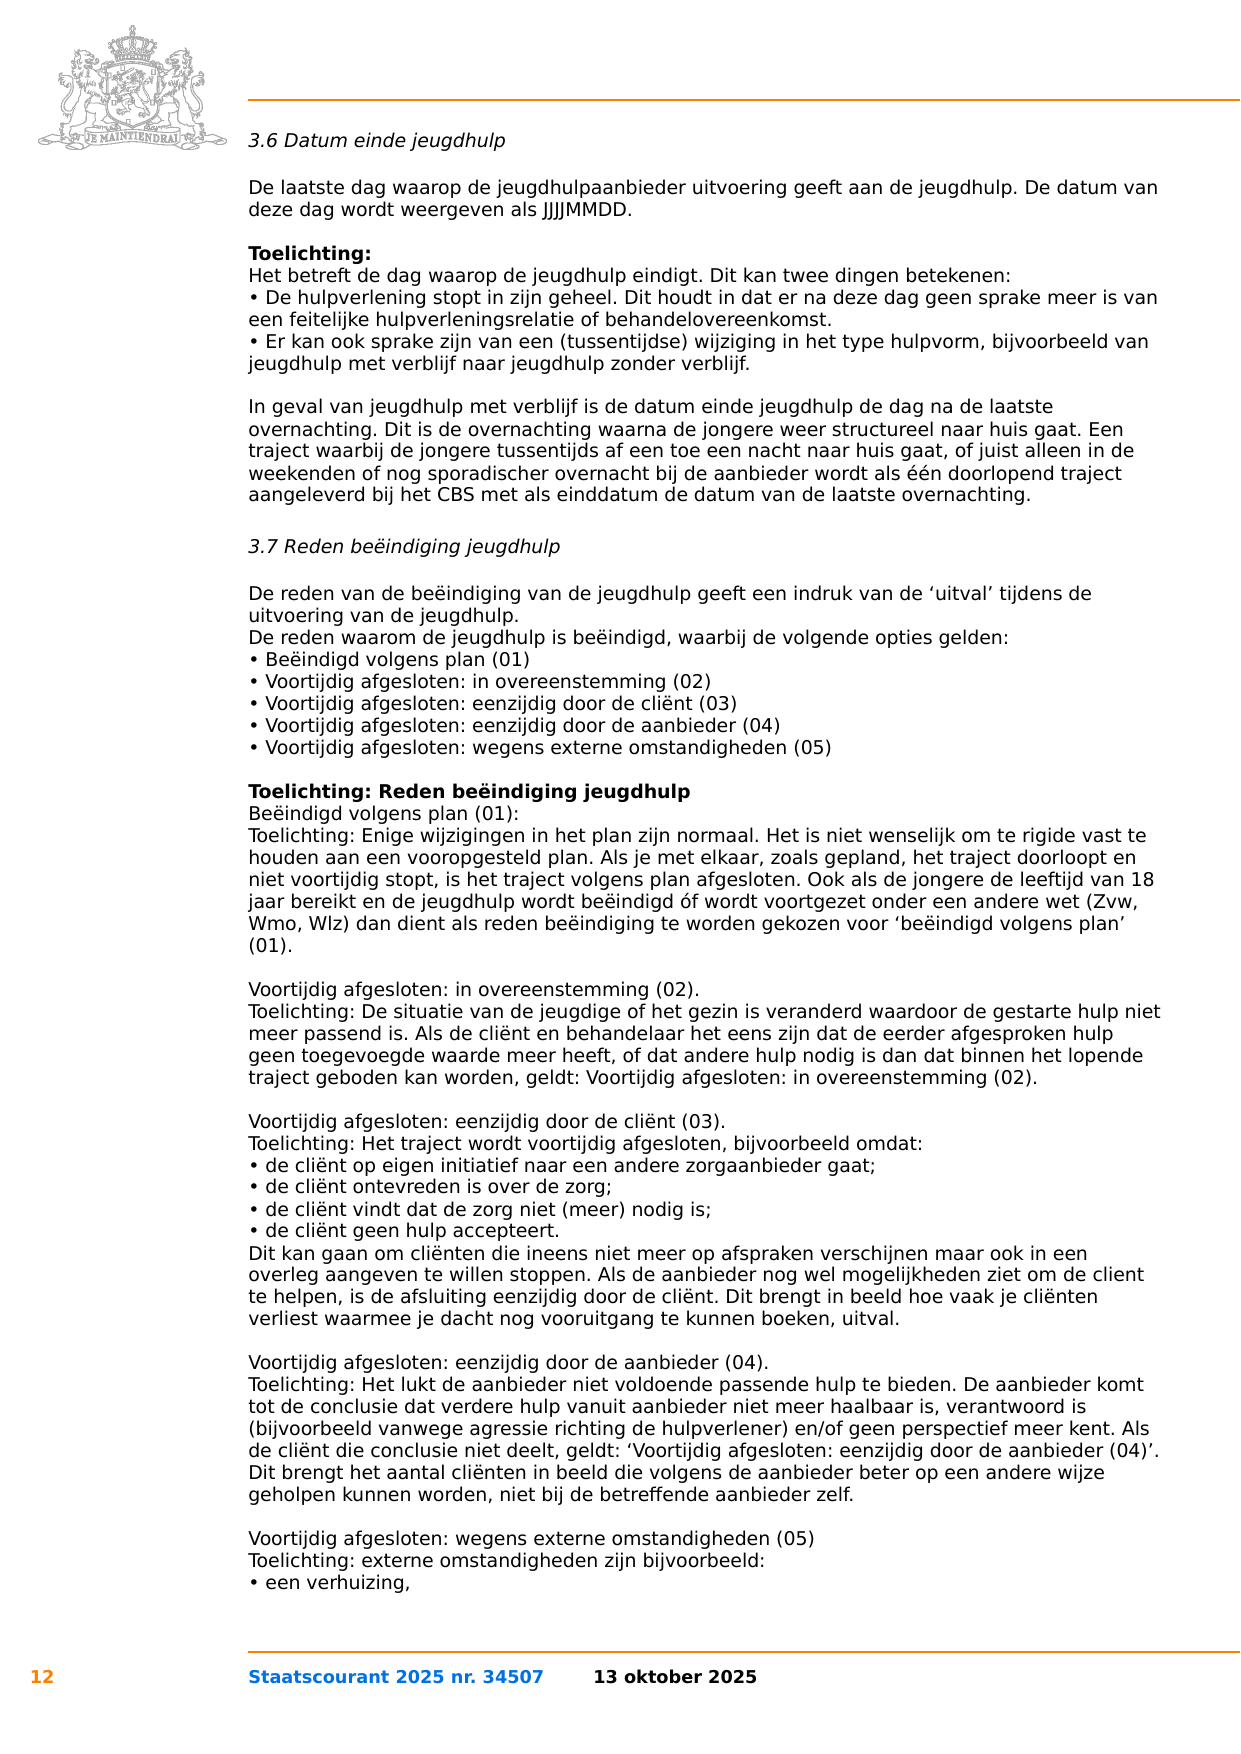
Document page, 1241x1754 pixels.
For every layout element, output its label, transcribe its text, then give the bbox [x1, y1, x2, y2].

text Toelichting: Het lukt de aanbieder niet voldoende passende hulp te bieden. De aanbieder komt tot de conclusie dat verdere hulp vanuit aanbieder niet meer haalbaar is, verantwoord is (bijvoorbeeld vanwege agressie richting de hulpverlener) en/of geen perspectief meer kent. Als de cliënt die conclusie niet deelt, geldt: ‘Voortijdig afgesloten: eenzijdig door de aanbieder (04)’. Dit brengt het aantal cliënten in beeld die volgens de aanbieder beter op een andere wijze geholpen kunnen worden, niet bij de betreffende aanbieder zelf. [248, 1374, 1163, 1506]
text • de cliënt op eigen initiatief naar een andere zorgaanbieder gaat; [248, 1154, 1163, 1176]
text • Voortijdig afgesloten: in overeenstemming (02) [248, 671, 1163, 693]
text • de cliënt geen hulp accepteert. [248, 1220, 1163, 1242]
text • Voortijdig afgesloten: eenzijdig door de cliënt (03) [248, 693, 1163, 715]
subtitle 3.7 Reden beëindiging jeugdhulp [248, 536, 1163, 558]
text Toelichting: Het traject wordt voortijdig afgesloten, bijvoorbeeld omdat: [248, 1132, 1163, 1154]
text • de cliënt ontevreden is over de zorg; [248, 1176, 1163, 1198]
text • de cliënt vindt dat de zorg niet (meer) nodig is; [248, 1198, 1163, 1220]
text Voortijdig afgesloten: in overeenstemming (02). [248, 979, 1163, 1001]
text • Voortijdig afgesloten: wegens externe omstandigheden (05) [248, 737, 1163, 759]
text Toelichting: De situatie van de jeugdige of het gezin is veranderd waardoor de gestarte hulp niet meer passend is. Als de cliënt en behandelaar het eens zijn dat de eerder afgesproken hulp geen toegevoegde waarde meer heeft, of dat andere hulp nodig is dan dat binnen het lopende traject geboden kan worden, geldt: Voortijdig afgesloten: in overeenstemming (02). [248, 1001, 1163, 1089]
text Voortijdig afgesloten: eenzijdig door de aanbieder (04). [248, 1352, 1163, 1374]
text De reden waarom de jeugdhulp is beëindigd, waarbij de volgende opties gelden: [248, 627, 1163, 649]
text Het betreft de dag waarop de jeugdhulp eindigt. Dit kan twee dingen betekenen: [248, 265, 1163, 287]
text Voortijdig afgesloten: wegens externe omstandigheden (05) [248, 1528, 1163, 1550]
text In geval van jeugdhulp met verblijf is de datum einde jeugdhulp de dag na de laatste overnachting. Dit is de overnachting waarna de jongere weer structureel naar huis gaat. Een traject waarbij de jongere tussentijds af een toe een nacht naar huis gaat, of juist alleen in de weekenden of nog sporadischer overnacht bij de aanbieder wordt als één doorlopend traject aangeleverd bij het CBS met als einddatum de datum van de laatste overnachting. [248, 396, 1163, 506]
text • Er kan ook sprake zijn van een (tussentijdse) wijziging in het type hulpvorm, bijvoorbeeld van jeugdhulp met verblijf naar jeugdhulp zonder verblijf. [248, 331, 1163, 374]
text Voortijdig afgesloten: eenzijdig door de cliënt (03). [248, 1111, 1163, 1132]
text Toelichting: Reden beëindiging jeugdhulp [248, 781, 1163, 803]
subtitle 3.6 Datum einde jeugdhulp [248, 130, 1163, 152]
text • een verhuizing, [248, 1572, 1163, 1594]
text • Beëindigd volgens plan (01) [248, 649, 1163, 671]
text • Voortijdig afgesloten: eenzijdig door de aanbieder (04) [248, 715, 1163, 737]
text Dit kan gaan om cliënten die ineens niet meer op afspraken verschijnen maar ook in een overleg aangeven te willen stoppen. Als de aanbieder nog wel mogelijkheden ziet om de client te helpen, is de afsluiting eenzijdig door de cliënt. Dit brengt in beeld hoe vaak je cliënten verliest waarmee je dacht nog vooruitgang te kunnen boeken, uitval. [248, 1242, 1163, 1330]
text • De hulpverlening stopt in zijn geheel. Dit houdt in dat er na deze dag geen sprake meer is van een feitelijke hulpverleningsrelatie of behandelovereenkomst. [248, 287, 1163, 331]
picture [38, 25, 227, 150]
text Beëindigd volgens plan (01): [248, 803, 1163, 825]
text Toelichting: [248, 243, 1163, 265]
text Toelichting: externe omstandigheden zijn bijvoorbeeld: [248, 1550, 1163, 1572]
text Toelichting: Enige wijzigingen in het plan zijn normaal. Het is niet wenselijk om te rigide vast te houden aan een vooropgesteld plan. Als je met elkaar, zoals gepland, het traject doorloopt en niet voortijdig stopt, is het traject volgens plan afgesloten. Ook als de jongere de leeftijd van 18 jaar bereikt en de jeugdhulp wordt beëindigd óf wordt voortgezet onder een andere wet (Zvw, Wmo, Wlz) dan dient als reden beëindiging te worden gekozen voor ‘beëindigd volgens plan’ (01). [248, 825, 1163, 957]
text De laatste dag waarop de jeugdhulpaanbieder uitvoering geeft aan de jeugdhulp. De datum van deze dag wordt weergeven als JJJJMMDD. [248, 177, 1163, 221]
text De reden van de beëindiging van de jeugdhulp geeft een indruk van de ‘uitval’ tijdens de uitvoering van de jeugdhulp. [248, 583, 1163, 627]
